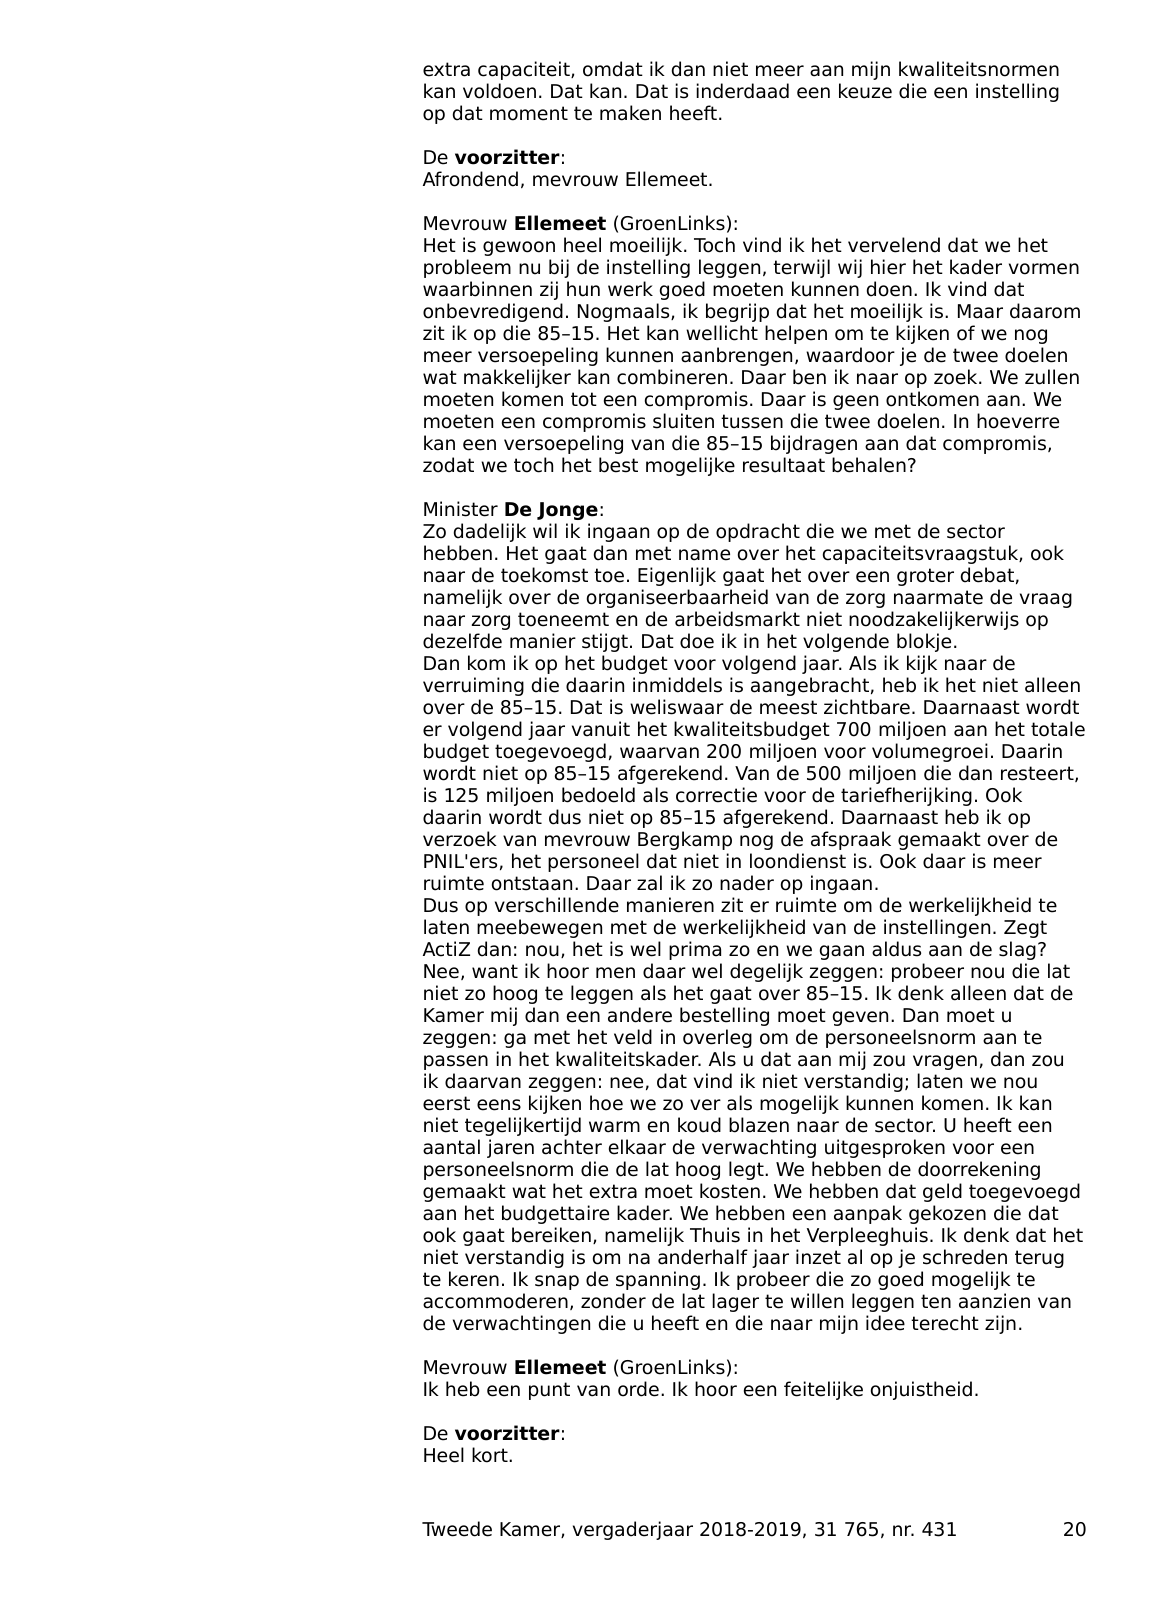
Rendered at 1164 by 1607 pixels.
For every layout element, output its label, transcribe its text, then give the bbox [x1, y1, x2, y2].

text De voorzitter: [422, 147, 1087, 169]
text De voorzitter: [422, 1423, 1087, 1445]
text Minister De Jonge: [422, 499, 1087, 521]
text Heel kort. [422, 1445, 1087, 1467]
text Mevrouw Ellemeet (GroenLinks): [422, 1357, 1087, 1379]
text Mevrouw Ellemeet (GroenLinks): [422, 213, 1087, 235]
text Zo dadelijk wil ik ingaan op de opdracht die we met de sector hebben. Het gaat dan met name over het capaciteitsvraagstuk, ook naar de toekomst toe. Eigenlijk gaat het over een groter debat, namelijk over de organiseerbaarheid van de zorg naarmate de vraag naar zorg toeneemt en de arbeidsmarkt niet noodzakelijkerwijs op dezelfde manier stijgt. Dat doe ik in het volgende blokje. [422, 521, 1087, 653]
text Dus op verschillende manieren zit er ruimte om de werkelijkheid te laten meebewegen met de werkelijkheid van de instellingen. Zegt ActiZ dan: nou, het is wel prima zo en we gaan aldus aan de slag? Nee, want ik hoor men daar wel degelijk zeggen: probeer nou die lat niet zo hoog te leggen als het gaat over 85–15. Ik denk alleen dat de Kamer mij dan een andere bestelling moet geven. Dan moet u zeggen: ga met het veld in overleg om de personeelsnorm aan te passen in het kwaliteitskader. Als u dat aan mij zou vragen, dan zou ik daarvan zeggen: nee, dat vind ik niet verstandig; laten we nou eerst eens kijken hoe we zo ver als mogelijk kunnen komen. Ik kan niet tegelijkertijd warm en koud blazen naar de sector. U heeft een aantal jaren achter elkaar de verwachting uitgesproken voor een personeelsnorm die de lat hoog legt. We hebben de doorrekening gemaakt wat het extra moet kosten. We hebben dat geld toegevoegd aan het budgettaire kader. We hebben een aanpak gekozen die dat ook gaat bereiken, namelijk Thuis in het Verpleeghuis. Ik denk dat het niet verstandig is om na anderhalf jaar inzet al op je schreden terug te keren. Ik snap de spanning. Ik probeer die zo goed mogelijk te accommoderen, zonder de lat lager te willen leggen ten aanzien van de verwachtingen die u heeft en die naar mijn idee terecht zijn. [422, 895, 1087, 1334]
text extra capaciteit, omdat ik dan niet meer aan mijn kwaliteitsnormen kan voldoen. Dat kan. Dat is inderdaad een keuze die een instelling op dat moment te maken heeft. [422, 59, 1087, 125]
text Ik heb een punt van orde. Ik hoor een feitelijke onjuistheid. [422, 1379, 1087, 1401]
text Het is gewoon heel moeilijk. Toch vind ik het vervelend dat we het probleem nu bij de instelling leggen, terwijl wij hier het kader vormen waarbinnen zij hun werk goed moeten kunnen doen. Ik vind dat onbevredigend. Nogmaals, ik begrijp dat het moeilijk is. Maar daarom zit ik op die 85–15. Het kan wellicht helpen om te kijken of we nog meer versoepeling kunnen aanbrengen, waardoor je de twee doelen wat makkelijker kan combineren. Daar ben ik naar op zoek. We zullen moeten komen tot een compromis. Daar is geen ontkomen aan. We moeten een compromis sluiten tussen die twee doelen. In hoeverre kan een versoepeling van die 85–15 bijdragen aan dat compromis, zodat we toch het best mogelijke resultaat behalen? [422, 235, 1087, 477]
text Afrondend, mevrouw Ellemeet. [422, 169, 1087, 191]
text Dan kom ik op het budget voor volgend jaar. Als ik kijk naar de verruiming die daarin inmiddels is aangebracht, heb ik het niet alleen over de 85–15. Dat is weliswaar de meest zichtbare. Daarnaast wordt er volgend jaar vanuit het kwaliteitsbudget 700 miljoen aan het totale budget toegevoegd, waarvan 200 miljoen voor volumegroei. Daarin wordt niet op 85–15 afgerekend. Van de 500 miljoen die dan resteert, is 125 miljoen bedoeld als correctie voor de tariefherijking. Ook daarin wordt dus niet op 85–15 afgerekend. Daarnaast heb ik op verzoek van mevrouw Bergkamp nog de afspraak gemaakt over de PNIL'ers, het personeel dat niet in loondienst is. Ook daar is meer ruimte ontstaan. Daar zal ik zo nader op ingaan. [422, 653, 1087, 895]
